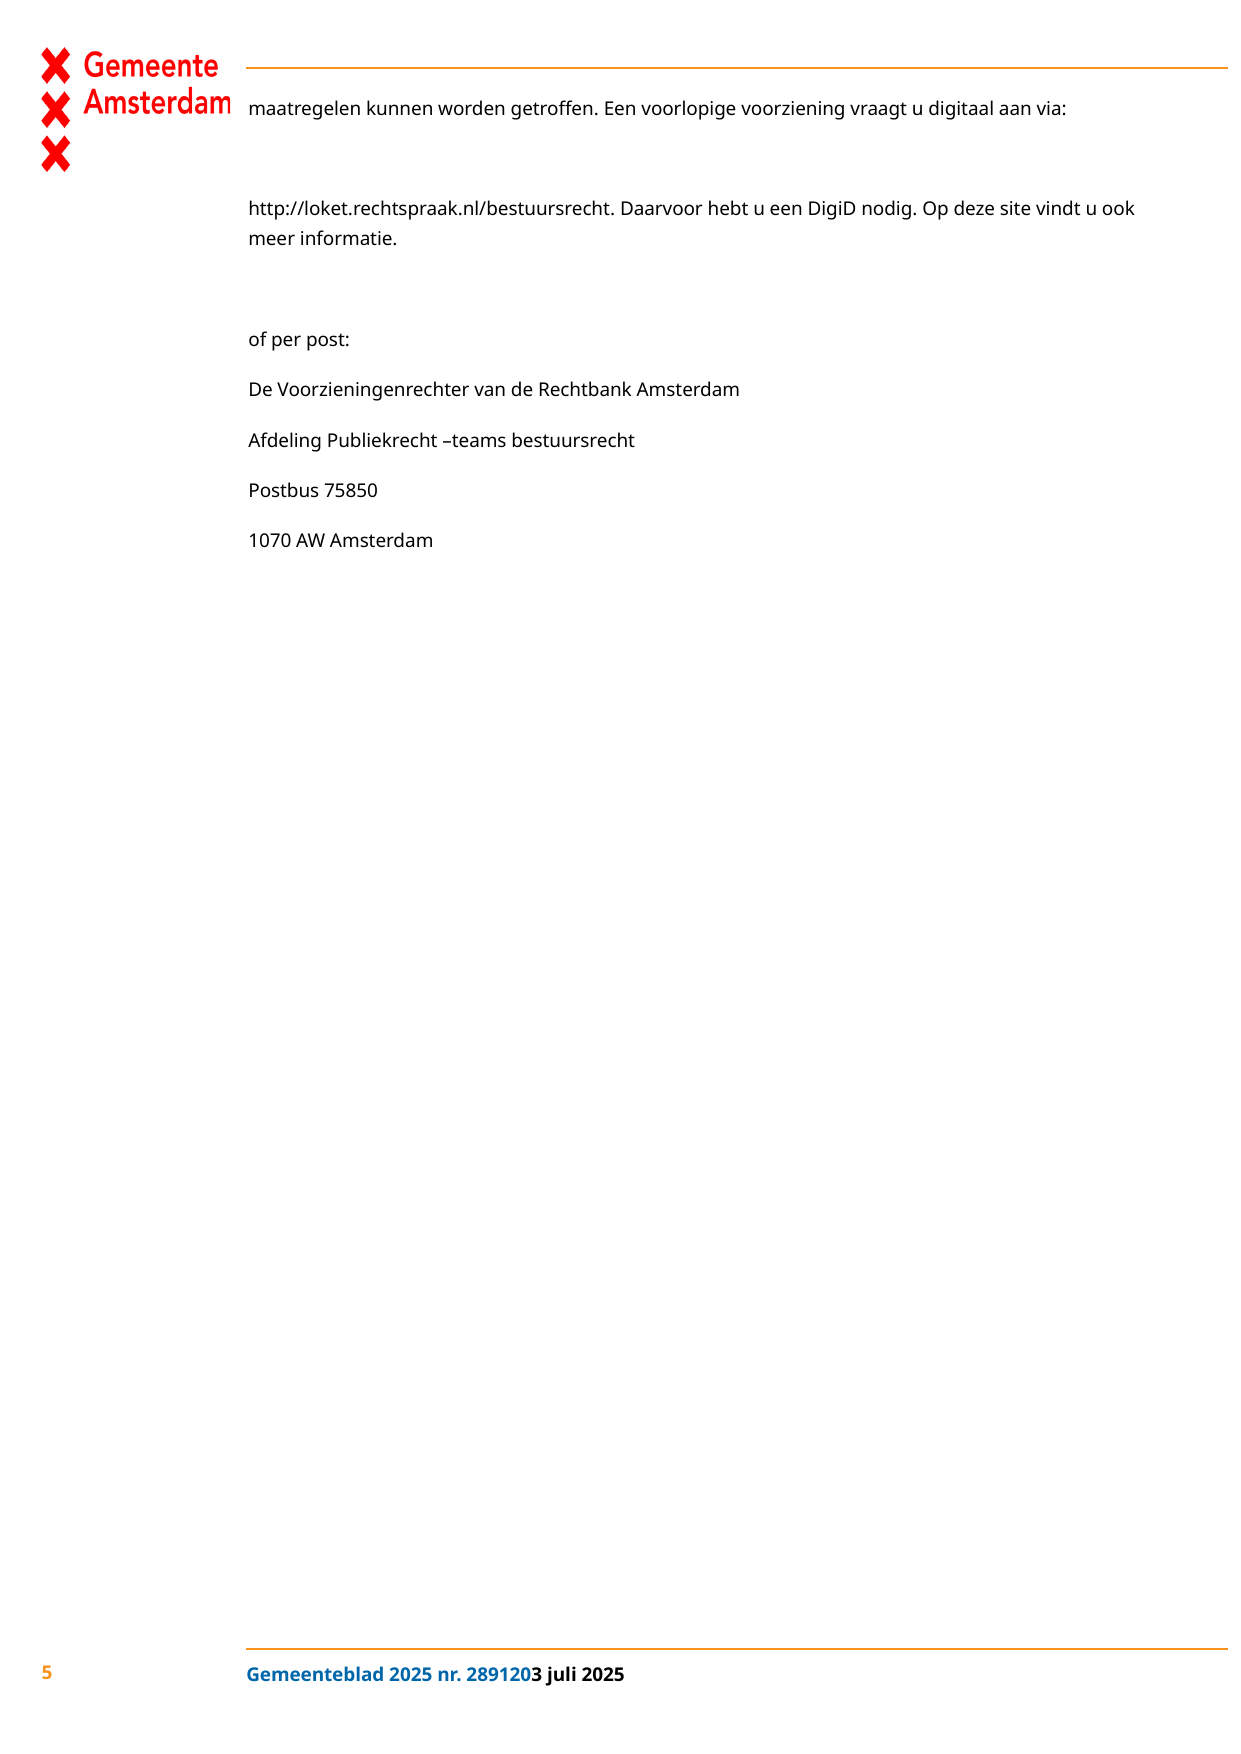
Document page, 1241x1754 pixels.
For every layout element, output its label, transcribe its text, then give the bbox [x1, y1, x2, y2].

text maatregelen kunnen worden getroffen. Een voorlopige voorziening vraagt u digitaal aan via: [248, 95, 1152, 121]
text 1070 AW Amsterdam [248, 528, 1152, 553]
picture [41, 47, 231, 172]
text Afdeling Publiekrecht –teams bestuursrecht [248, 427, 1152, 453]
text Postbus 75850 [248, 477, 1152, 503]
text De Voorzieningenrechter van de Rechtbank Amsterdam [248, 376, 1152, 402]
text http://loket.rechtspraak.nl/bestuursrecht. Daarvoor hebt u een DigiD nodig. Op deze site vindt u ook meer informatie. [248, 196, 1152, 251]
text of per post: [248, 326, 1152, 352]
